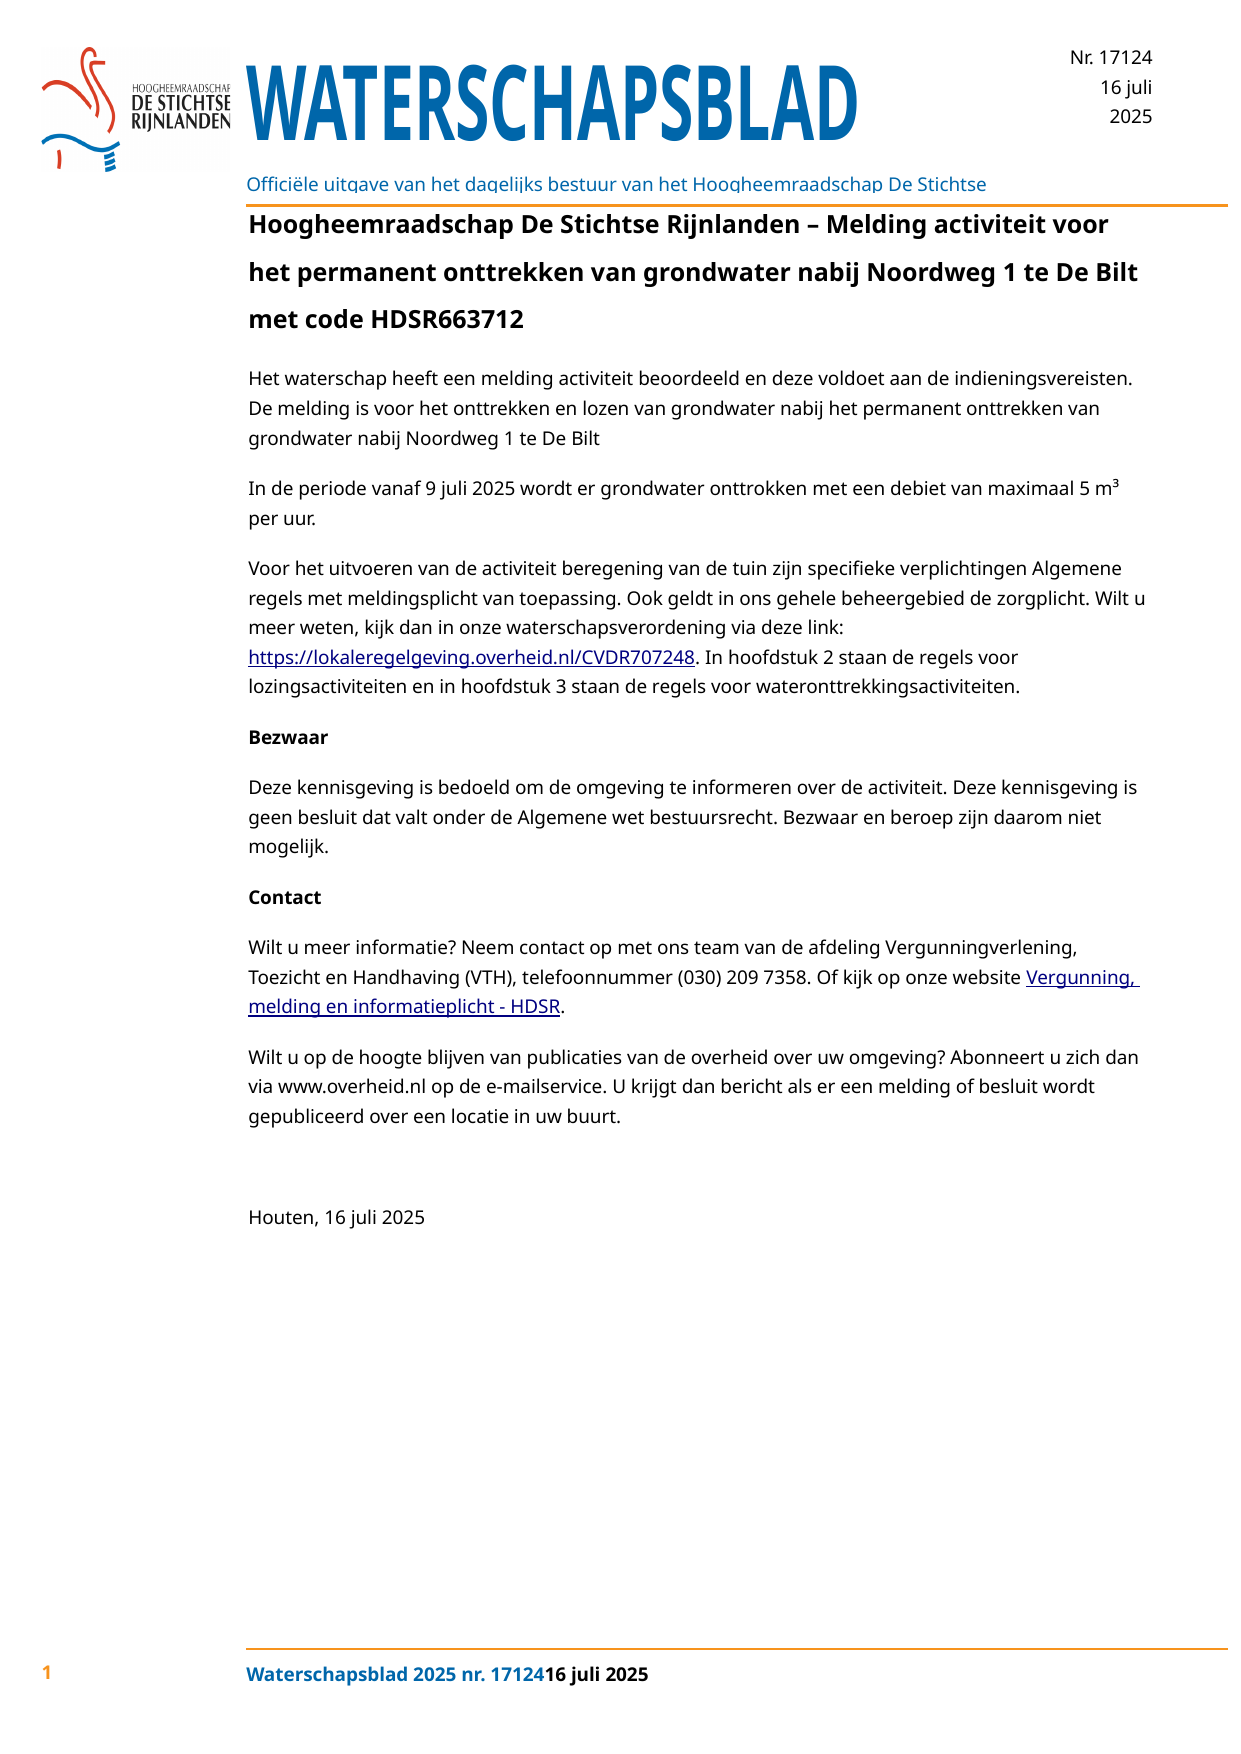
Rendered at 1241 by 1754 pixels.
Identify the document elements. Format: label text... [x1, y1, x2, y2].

text Deze kennisgeving is bedoeld om de omgeving te informeren over de activiteit. Deze kennisgeving is geen besluit dat valt onder de Algemene wet bestuursrecht. Bezwaar en beroep zijn daarom niet mogelijk. [248, 774, 1152, 859]
text Houten, 16 juli 2025 [248, 1204, 1152, 1229]
text Wilt u op de hoogte blijven van publicaties van de overheid over uw omgeving? Abonneert u zich dan via www.overheid.nl op de e-mailservice. U krijgt dan bericht als er een melding of besluit wordt gepubliceerd over een locatie in uw buurt. [248, 1044, 1152, 1129]
text Hoogheemraadschap De Stichtse Rijnlanden – Melding activiteit voor het permanent onttrekken van grondwater nabij Noordweg 1 te De Bilt met code HDSR663712 [248, 207, 1152, 336]
picture [41, 47, 231, 172]
text Wilt u meer informatie? Neem contact op met ons team van de afdeling Vergunningverlening, Toezicht en Handhaving (VTH), telefoonnummer (030) 209 7358. Of kijk op onze website Vergunning, melding en informatieplicht - HDSR. [248, 934, 1152, 1019]
text In de periode vanaf 9 juli 2025 wordt er grondwater onttrokken met een debiet van maximaal 5 m³ per uur. [248, 475, 1152, 530]
text Bezwaar [248, 724, 1152, 749]
text Contact [248, 884, 1152, 909]
text Het waterschap heeft een melding activiteit beoordeeld en deze voldoet aan de indieningsvereisten. De melding is voor het onttrekken en lozen van grondwater nabij het permanent onttrekken van grondwater nabij Noordweg 1 te De Bilt [248, 366, 1152, 450]
text Voor het uitvoeren van de activiteit beregening van de tuin zijn specifieke verplichtingen Algemene regels met meldingsplicht van toepassing. Ook geldt in ons gehele beheergebied de zorgplicht. Wilt u meer weten, kijk dan in onze waterschapsverordening via deze link: https://lokaleregelgeving.overheid.nl/CVDR707248. In hoofdstuk 2 staan de regels voor lozingsactiviteiten en in hoofdstuk 3 staan de regels voor wateronttrekkingsactiviteiten. [248, 555, 1152, 699]
